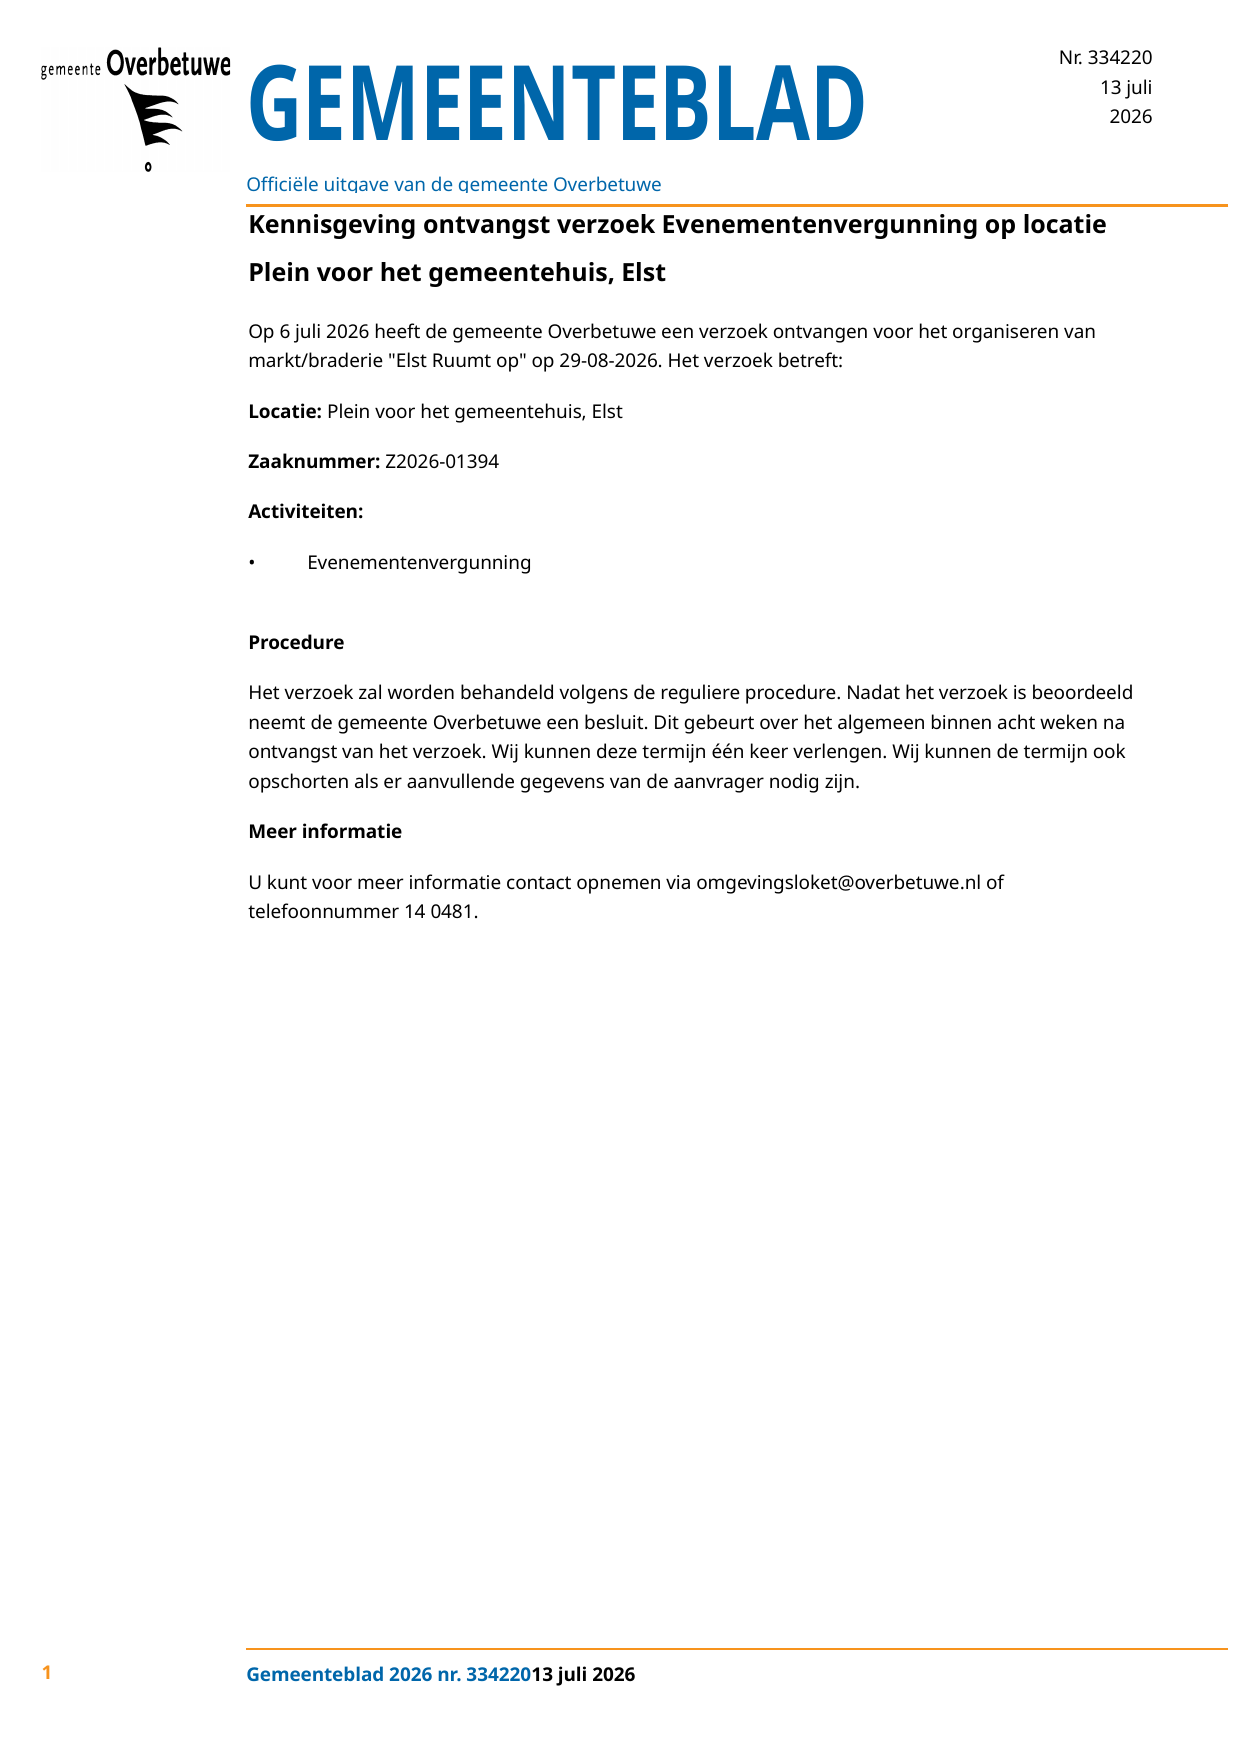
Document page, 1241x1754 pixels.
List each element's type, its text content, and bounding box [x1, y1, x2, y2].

text Locatie: Plein voor het gemeentehuis, Elst [248, 398, 1152, 424]
text Op 6 juli 2026 heeft de gemeente Overbetuwe een verzoek ontvangen voor het organiseren van markt/braderie "Elst Ruumt op" op 29-08-2026. Het verzoek betreft: [248, 318, 1152, 373]
text Zaaknummer: Z2026-01394 [248, 448, 1152, 474]
picture [41, 47, 231, 172]
list Evenementenvergunning [248, 549, 1152, 575]
text Kennisgeving ontvangst verzoek Evenementenvergunning op locatie Plein voor het gemeentehuis, Elst [248, 207, 1152, 288]
text U kunt voor meer informatie contact opnemen via omgevingsloket@overbetuwe.nl of telefoonnummer 14 0481. [248, 869, 1152, 924]
text Activiteiten: [248, 499, 1152, 524]
text Het verzoek zal worden behandeld volgens de reguliere procedure. Nadat het verzoek is beoordeeld neemt de gemeente Overbetuwe een besluit. Dit gebeurt over het algemeen binnen acht weken na ontvangst van het verzoek. Wij kunnen deze termijn één keer verlengen. Wij kunnen de termijn ook opschorten als er aanvullende gegevens van de aanvrager nodig zijn. [248, 679, 1152, 794]
text Procedure [248, 629, 1152, 655]
text Meer informatie [248, 819, 1152, 844]
